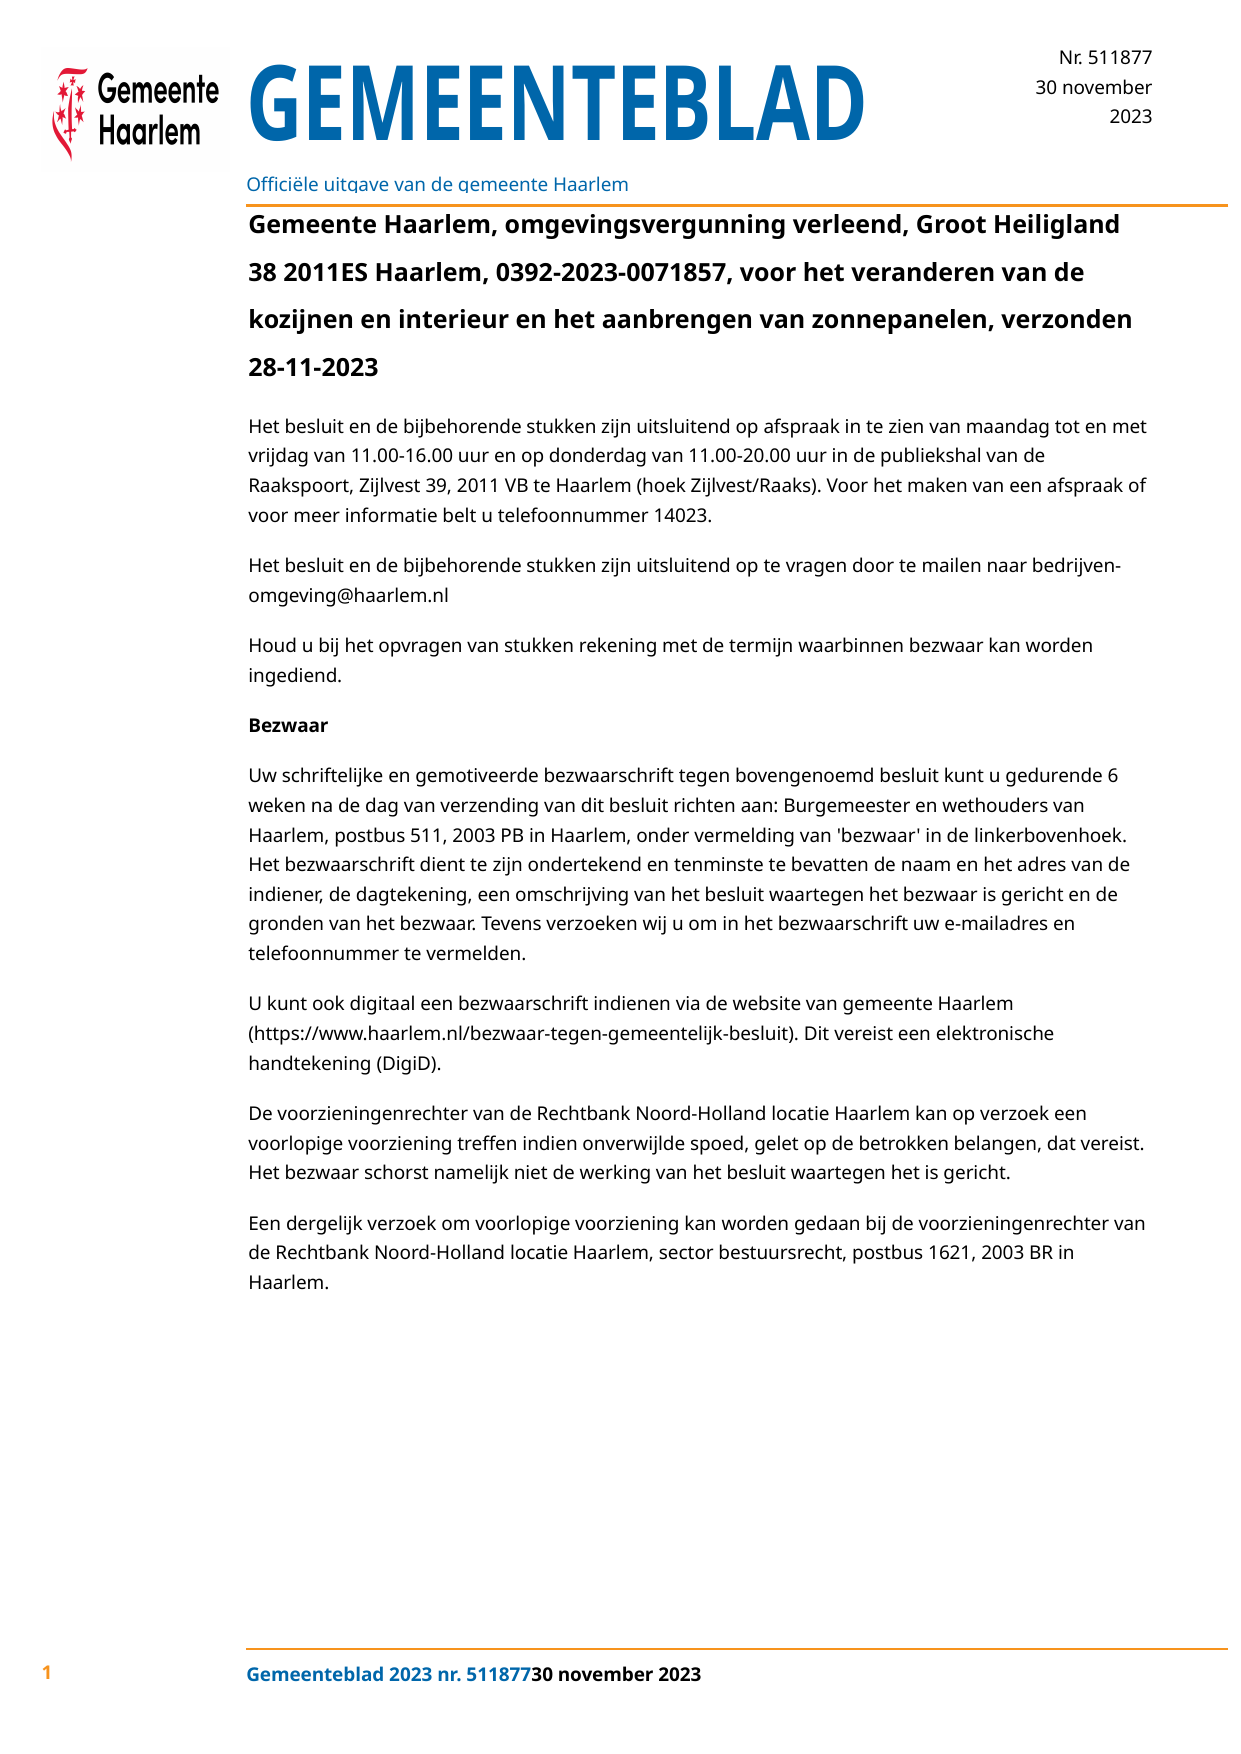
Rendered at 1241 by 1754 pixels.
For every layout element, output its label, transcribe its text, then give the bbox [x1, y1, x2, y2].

text Bezwaar [248, 712, 1152, 738]
text Uw schriftelijke en gemotiveerde bezwaarschrift tegen bovengenoemd besluit kunt u gedurende 6 weken na de dag van verzending van dit besluit richten aan: Burgemeester en wethouders van Haarlem, postbus 511, 2003 PB in Haarlem, onder vermelding van 'bezwaar' in de linkerbovenhoek. Het bezwaarschrift dient te zijn ondertekend en tenminste te bevatten de naam en het adres van de indiener, de dagtekening, een omschrijving van het besluit waartegen het bezwaar is gericht en de gronden van het bezwaar. Tevens verzoeken wij u om in het bezwaarschrift uw e-mailadres en telefoonnummer te vermelden. [248, 763, 1152, 966]
text Het besluit en de bijbehorende stukken zijn uitsluitend op te vragen door te mailen naar bedrijven-omgeving@haarlem.nl [248, 552, 1152, 608]
text U kunt ook digitaal een bezwaarschrift indienen via de website van gemeente Haarlem (https://www.haarlem.nl/bezwaar-tegen-gemeentelijk-besluit). Dit vereist een elektronische handtekening (DigiD). [248, 991, 1152, 1076]
picture [41, 47, 231, 172]
text Gemeente Haarlem, omgevingsvergunning verleend, Groot Heiligland 38 2011ES Haarlem, 0392-2023-0071857, voor het veranderen van de kozijnen en interieur en het aanbrengen van zonnepanelen, verzonden 28-11-2023 [248, 207, 1152, 384]
text Het besluit en de bijbehorende stukken zijn uitsluitend op afspraak in te zien van maandag tot en met vrijdag van 11.00-16.00 uur en op donderdag van 11.00-20.00 uur in de publiekshal van de Raakspoort, Zijlvest 39, 2011 VB te Haarlem (hoek Zijlvest/Raaks). Voor het maken van een afspraak of voor meer informatie belt u telefoonnummer 14023. [248, 413, 1152, 528]
text De voorzieningenrechter van de Rechtbank Noord-Holland locatie Haarlem kan op verzoek een voorlopige voorziening treffen indien onverwijlde spoed, gelet op de betrokken belangen, dat vereist. Het bezwaar schorst namelijk niet de werking van het besluit waartegen het is gericht. [248, 1100, 1152, 1185]
text Houd u bij het opvragen van stukken rekening met de termijn waarbinnen bezwaar kan worden ingediend. [248, 632, 1152, 688]
text Een dergelijk verzoek om voorlopige voorziening kan worden gedaan bij de voorzieningenrechter van de Rechtbank Noord-Holland locatie Haarlem, sector bestuursrecht, postbus 1621, 2003 BR in Haarlem. [248, 1210, 1152, 1295]
